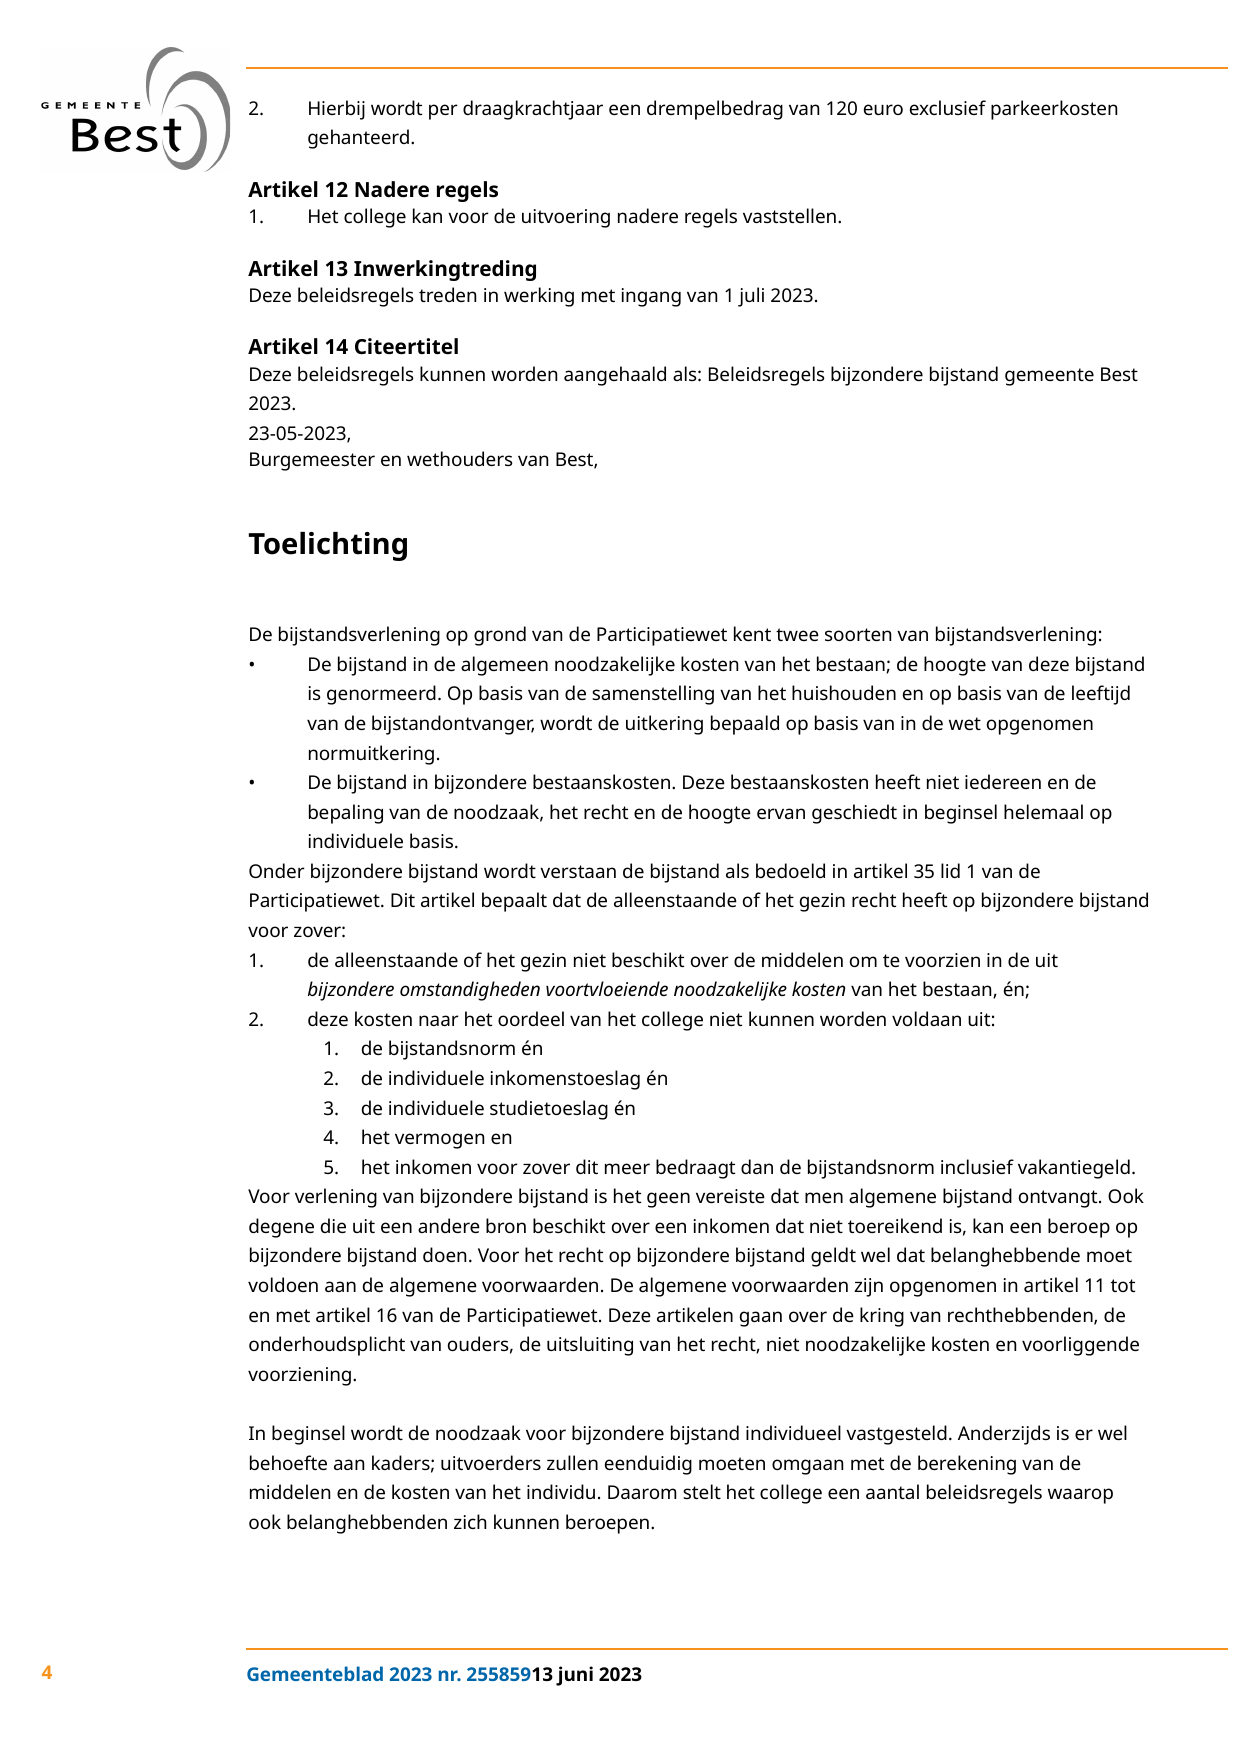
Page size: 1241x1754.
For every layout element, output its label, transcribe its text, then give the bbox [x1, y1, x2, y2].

text In beginsel wordt de noodzaak voor bijzondere bijstand individueel vastgesteld. Anderzijds is er wel behoefte aan kaders; uitvoerders zullen eenduidig moeten omgaan met de berekening van de middelen en de kosten van het individu. Daarom stelt het college een aantal beleidsregels waarop ook belanghebbenden zich kunnen beroepen. [248, 1420, 1152, 1535]
text Burgemeester en wethouders van Best, [248, 446, 1152, 472]
list Het college kan voor de uitvoering nadere regels vaststellen. [248, 203, 1152, 229]
list het vermogen en [323, 1124, 1152, 1150]
list de bijstandsnorm én [323, 1036, 1152, 1061]
list Hierbij wordt per draagkrachtjaar een drempelbedrag van 120 euro exclusief parkeerkosten gehanteerd. [248, 95, 1152, 150]
text Deze beleidsregels kunnen worden aangehaald als: Beleidsregels bijzondere bijstand gemeente Best 2023. [248, 361, 1152, 416]
picture [41, 47, 231, 172]
list de individuele inkomenstoeslag én [323, 1065, 1152, 1091]
text Voor verlening van bijzondere bijstand is het geen vereiste dat men algemene bijstand ontvangt. Ook degene die uit een andere bron beschikt over een inkomen dat niet toereikend is, kan een beroep op bijzondere bijstand doen. Voor het recht op bijzondere bijstand geldt wel dat belanghebbende moet voldoen aan de algemene voorwaarden. De algemene voorwaarden zijn opgenomen in artikel 11 tot en met artikel 16 van de Participatiewet. Deze artikelen gaan over de kring van rechthebbenden, de onderhoudsplicht van ouders, de uitsluiting van het recht, niet noodzakelijke kosten en voorliggende voorziening. [248, 1183, 1152, 1387]
text Onder bijzondere bijstand wordt verstaan de bijstand als bedoeld in artikel 35 lid 1 van de Participatiewet. Dit artikel bepaalt dat de alleenstaande of het gezin recht heeft op bijzondere bijstand voor zover: [248, 858, 1152, 943]
text 23-05-2023, [248, 420, 1152, 446]
text Toelichting [248, 523, 1152, 563]
list het inkomen voor zover dit meer bedraagt dan de bijstandsnorm inclusief vakantiegeld. [323, 1154, 1152, 1180]
list De bijstand in bijzondere bestaanskosten. Deze bestaanskosten heeft niet iedereen en de bepaling van de noodzaak, het recht en de hoogte ervan geschiedt in beginsel helemaal op individuele basis. [248, 769, 1152, 854]
text Artikel 13 Inwerkingtreding [248, 254, 1152, 282]
text Artikel 14 Citeertitel [248, 332, 1152, 361]
text Deze beleidsregels treden in werking met ingang van 1 juli 2023. [248, 282, 1152, 308]
text Artikel 12 Nadere regels [248, 175, 1152, 203]
list De bijstand in de algemeen noodzakelijke kosten van het bestaan; de hoogte van deze bijstand is genormeerd. Op basis van de samenstelling van het huishouden en op basis van de leeftijd van de bijstandontvanger, wordt de uitkering bepaald op basis van in de wet opgenomen normuitkering. [248, 651, 1152, 766]
text De bijstandsverlening op grond van de Participatiewet kent twee soorten van bijstandsverlening: [248, 621, 1152, 647]
list de individuele studietoeslag én [323, 1095, 1152, 1121]
list deze kosten naar het oordeel van het college niet kunnen worden voldaan uit: [248, 1006, 1152, 1032]
list de alleenstaande of het gezin niet beschikt over de middelen om te voorzien in de uit bijzondere omstandigheden voortvloeiende noodzakelijke kosten van het bestaan, én; [248, 947, 1152, 1002]
